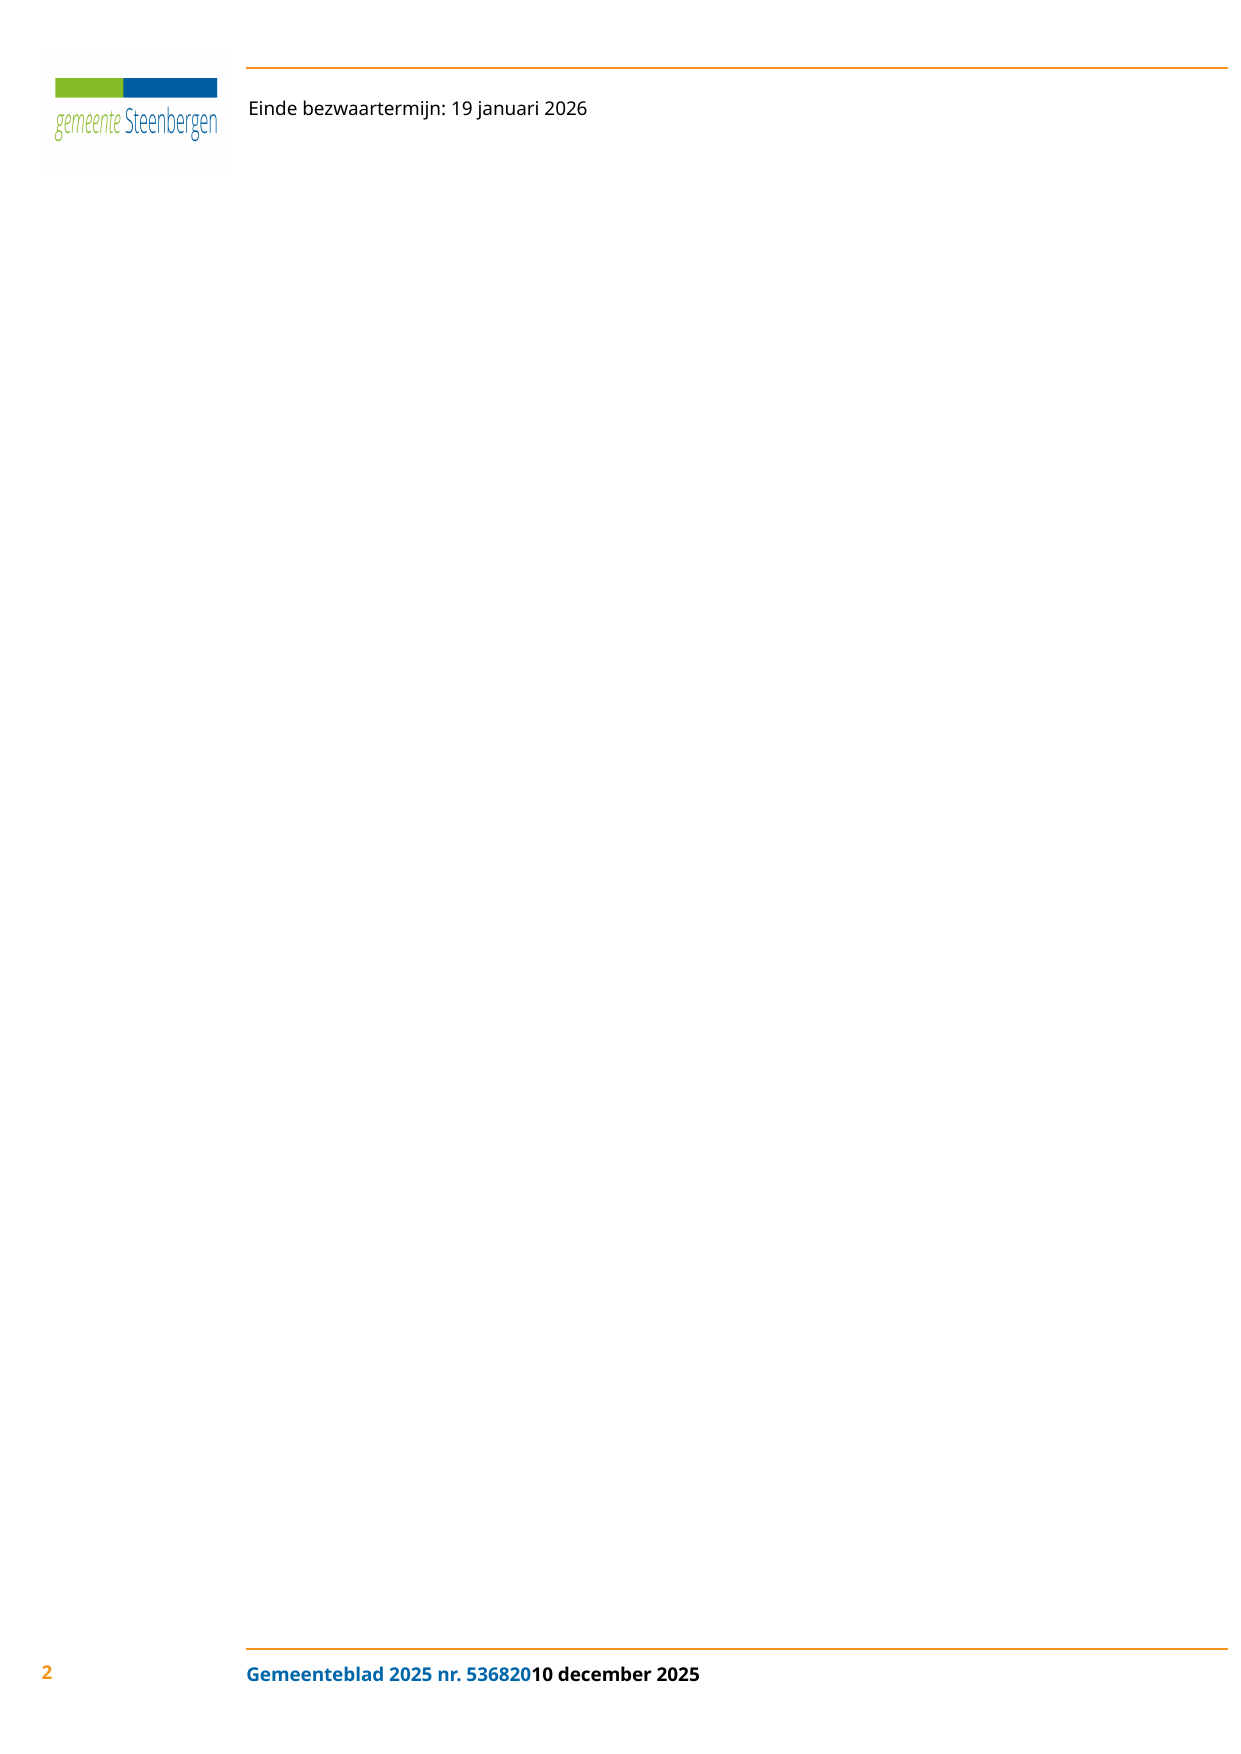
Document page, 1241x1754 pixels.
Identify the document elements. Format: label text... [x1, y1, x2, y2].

text Einde bezwaartermijn: 19 januari 2026 [248, 95, 1152, 121]
picture [41, 47, 231, 172]
